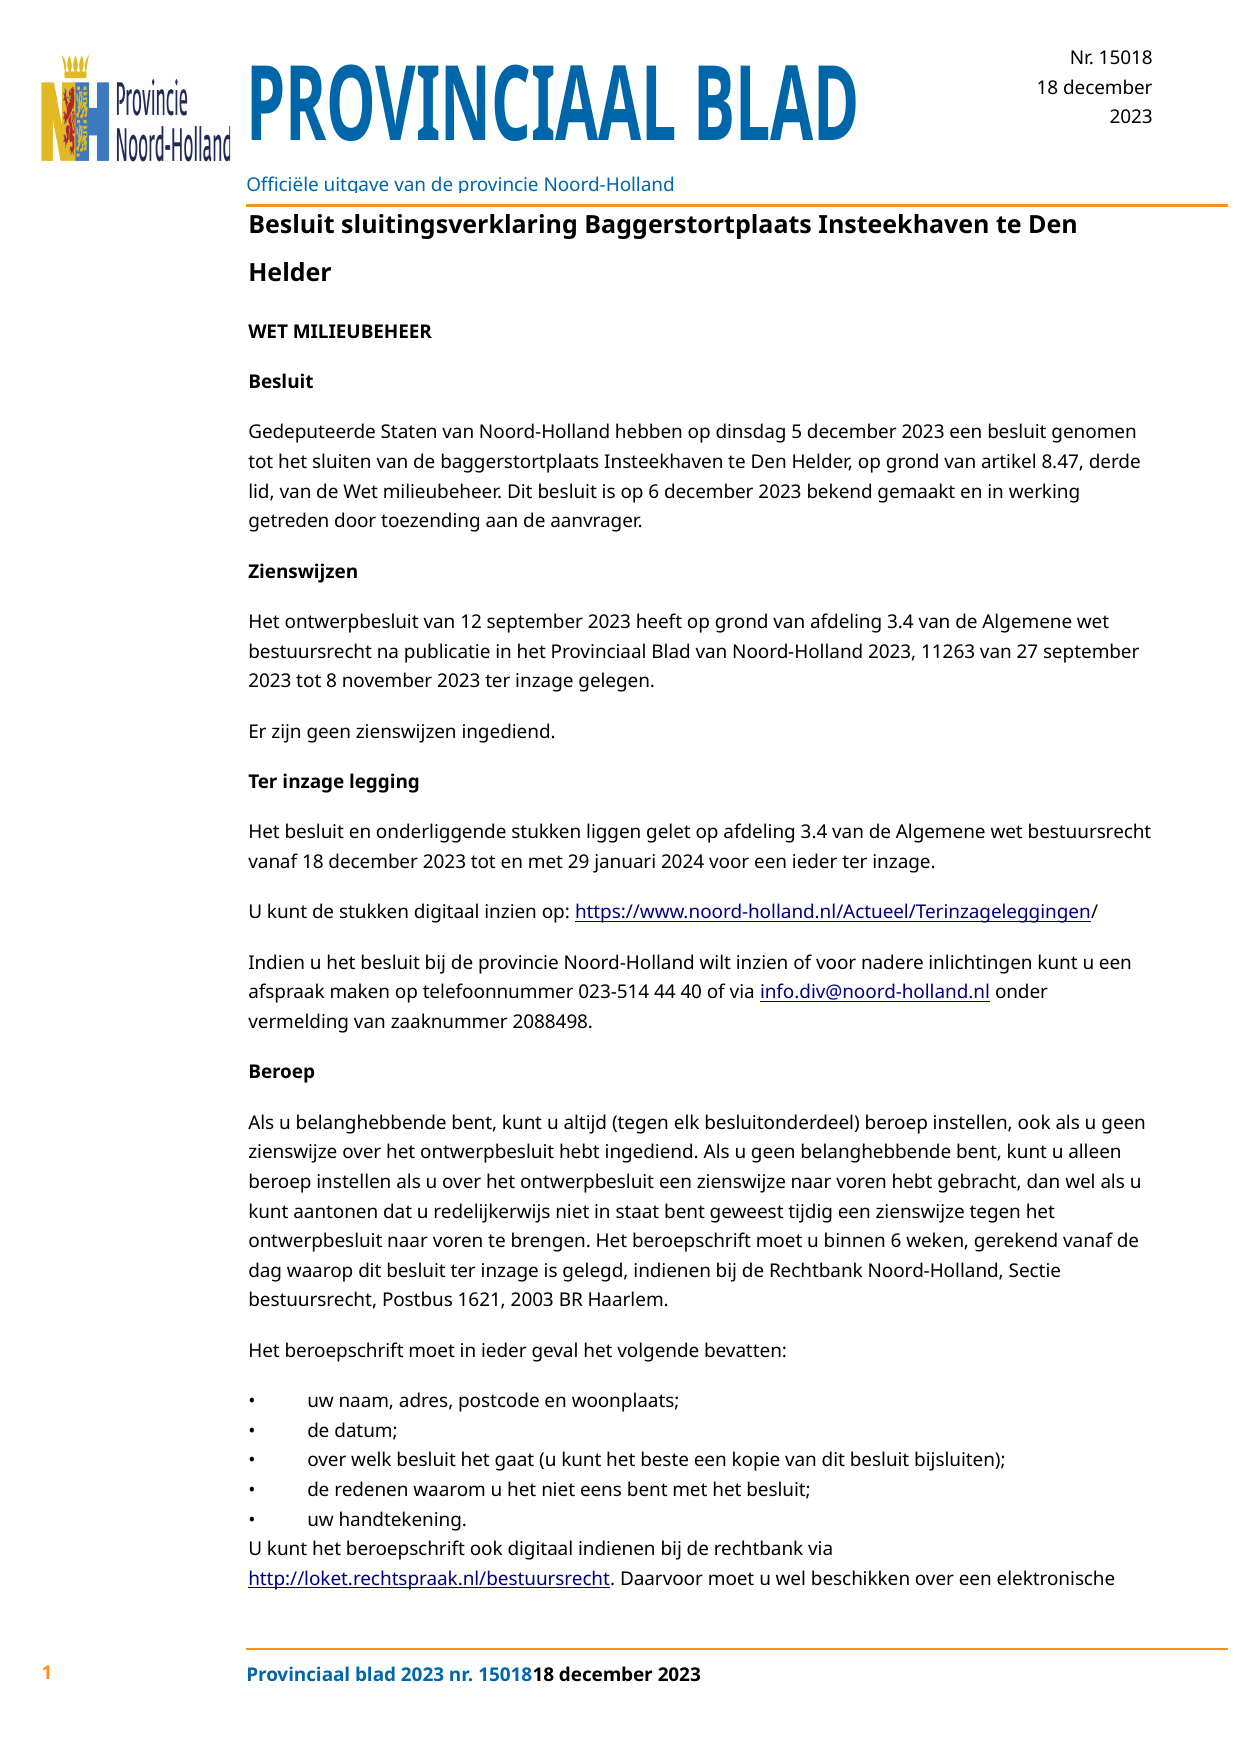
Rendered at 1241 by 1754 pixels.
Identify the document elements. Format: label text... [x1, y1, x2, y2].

text Het besluit en onderliggende stukken liggen gelet op afdeling 3.4 van de Algemene wet bestuursrecht vanaf 18 december 2023 tot en met 29 januari 2024 voor een ieder ter inzage. [248, 819, 1152, 874]
text Als u belanghebbende bent, kunt u altijd (tegen elk besluitonderdeel) beroep instellen, ook als u geen zienswijze over het ontwerpbesluit hebt ingediend. Als u geen belanghebbende bent, kunt u alleen beroep instellen als u over het ontwerpbesluit een zienswijze naar voren hebt gebracht, dan wel als u kunt aantonen dat u redelijkerwijs niet in staat bent geweest tijdig een zienswijze tegen het ontwerpbesluit naar voren te brengen. Het beroepschrift moet u binnen 6 weken, gerekend vanaf de dag waarop dit besluit ter inzage is gelegd, indienen bij de Rechtbank Noord-Holland, Sectie bestuursrecht, Postbus 1621, 2003 BR Haarlem. [248, 1109, 1152, 1312]
text Besluit sluitingsverklaring Baggerstortplaats Insteekhaven te Den Helder [248, 207, 1152, 288]
text Gedeputeerde Staten van Noord-Holland hebben op dinsdag 5 december 2023 een besluit genomen tot het sluiten van de baggerstortplaats Insteekhaven te Den Helder, op grond van artikel 8.47, derde lid, van de Wet milieubeheer. Dit besluit is op 6 december 2023 bekend gemaakt en in werking getreden door toezending aan de aanvrager. [248, 419, 1152, 533]
list uw naam, adres, postcode en woonplaats; [248, 1387, 1152, 1413]
text WET MILIEUBEHEER [248, 318, 1152, 344]
text Er zijn geen zienswijzen ingediend. [248, 718, 1152, 744]
text Beroep [248, 1059, 1152, 1084]
text Het beroepschrift moet in ieder geval het volgende bevatten: [248, 1337, 1152, 1363]
text U kunt de stukken digitaal inzien op: https://www.noord-holland.nl/Actueel/Terinzageleggingen/ [248, 899, 1152, 924]
text Het ontwerpbesluit van 12 september 2023 heeft op grond van afdeling 3.4 van de Algemene wet bestuursrecht na publicatie in het Provinciaal Blad van Noord-Holland 2023, 11263 van 27 september 2023 tot 8 november 2023 ter inzage gelegen. [248, 608, 1152, 693]
text Indien u het besluit bij de provincie Noord-Holland wilt inzien of voor nadere inlichtingen kunt u een afspraak maken op telefoonnummer 023-514 44 40 of via info.div@noord-holland.nl onder vermelding van zaaknummer 2088498. [248, 949, 1152, 1034]
picture [41, 47, 231, 172]
text Zienswijzen [248, 558, 1152, 584]
list de redenen waarom u het niet eens bent met het besluit; [248, 1476, 1152, 1502]
list over welk besluit het gaat (u kunt het beste een kopie van dit besluit bijsluiten); [248, 1447, 1152, 1472]
text U kunt het beroepschrift ook digitaal indienen bij de rechtbank via http://loket.rechtspraak.nl/bestuursrecht. Daarvoor moet u wel beschikken over een elektronische [248, 1535, 1152, 1591]
list uw handtekening. [248, 1506, 1152, 1532]
list de datum; [248, 1417, 1152, 1443]
text Besluit [248, 368, 1152, 394]
text Ter inzage legging [248, 768, 1152, 794]
